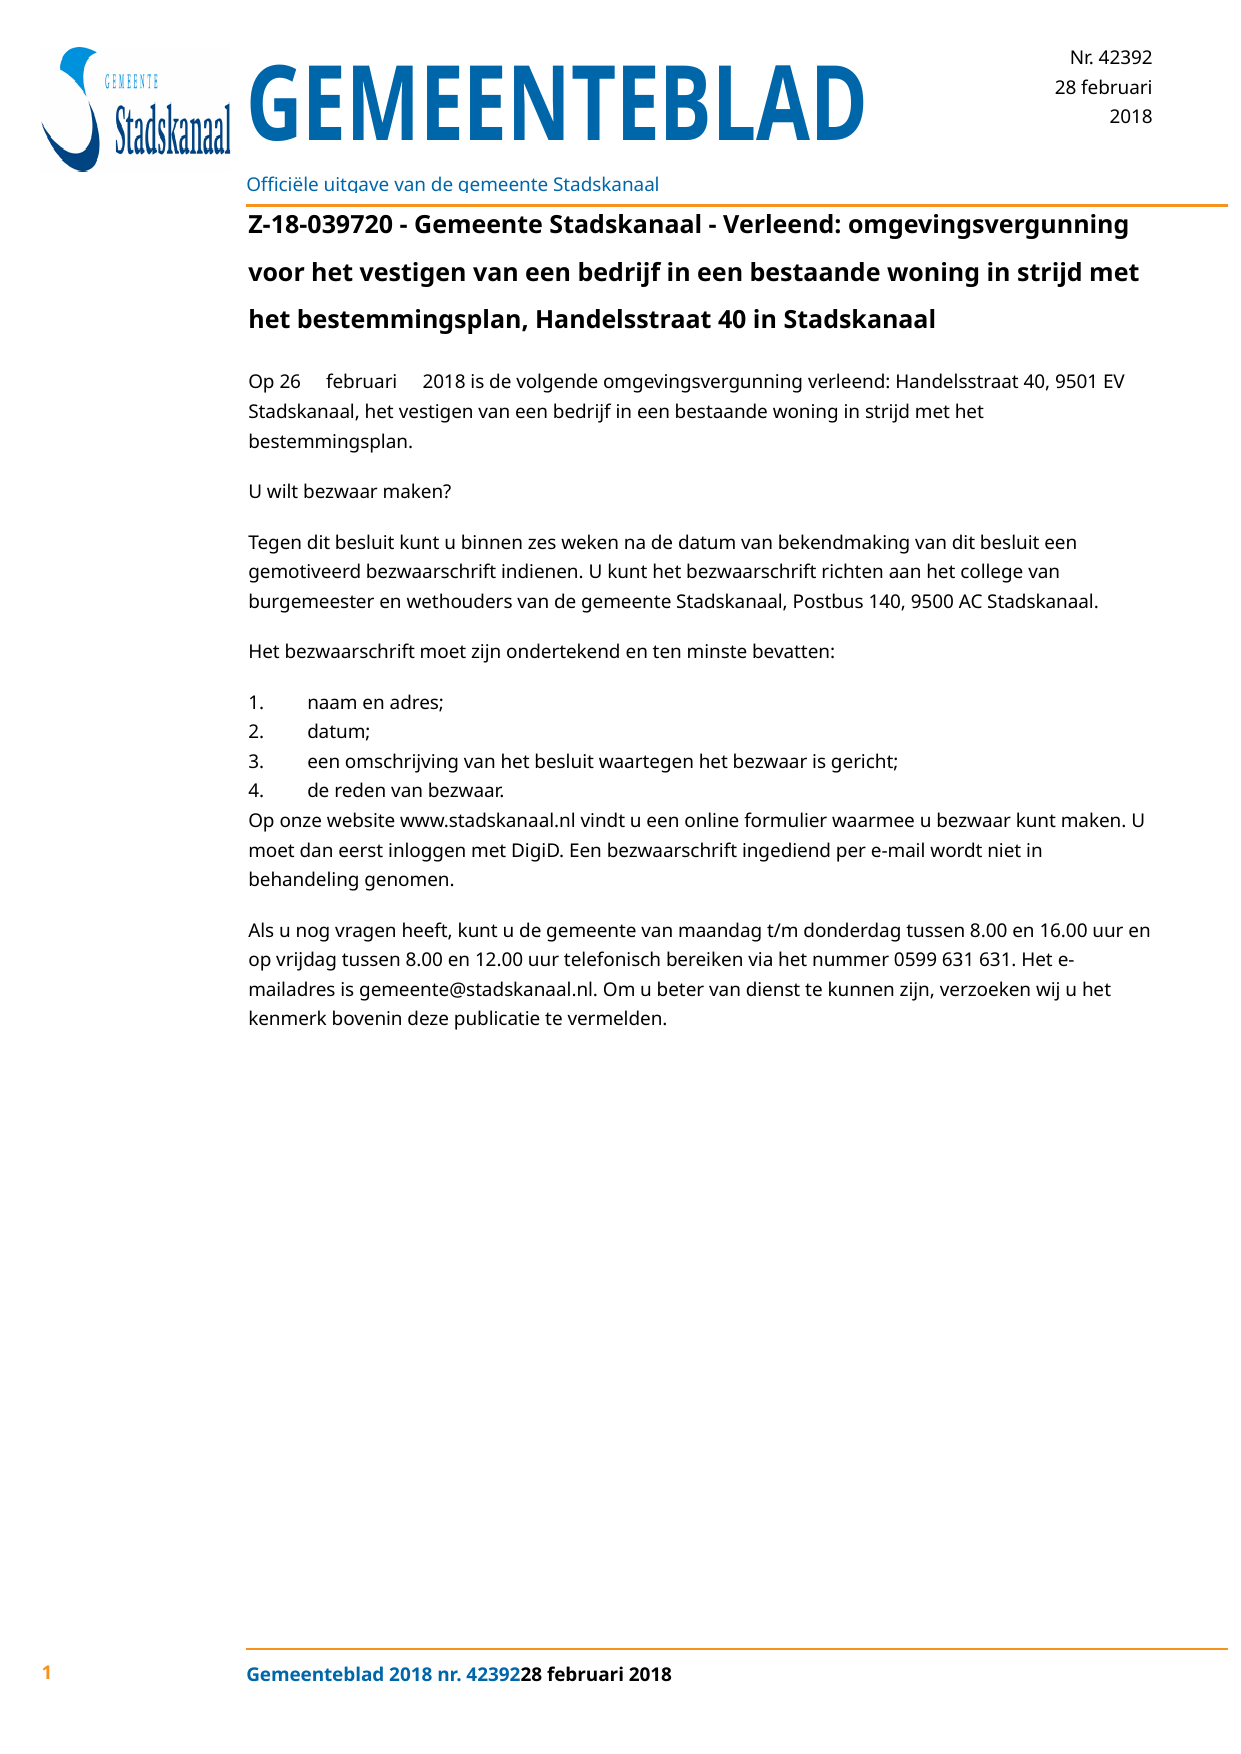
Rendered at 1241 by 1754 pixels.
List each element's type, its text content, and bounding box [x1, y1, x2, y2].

list de reden van bezwaar. [248, 778, 1152, 803]
text Op 26 februari 2018 is de volgende omgevingsvergunning verleend: Handelsstraat 40, 9501 EV Stadskanaal, het vestigen van een bedrijf in een bestaande woning in strijd met het bestemmingsplan. [248, 366, 1152, 454]
text Tegen dit besluit kunt u binnen zes weken na de datum van bekendmaking van dit besluit een gemotiveerd bezwaarschrift indienen. U kunt het bezwaarschrift richten aan het college van burgemeester en wethouders van de gemeente Stadskanaal, Postbus 140, 9500 AC Stadskanaal. [248, 529, 1152, 614]
text Het bezwaarschrift moet zijn ondertekend en ten minste bevatten: [248, 638, 1152, 664]
text Als u nog vragen heeft, kunt u de gemeente van maandag t/m donderdag tussen 8.00 en 16.00 uur en op vrijdag tussen 8.00 en 12.00 uur telefonisch bereiken via het nummer 0599 631 631. Het e-mailadres is gemeente@stadskanaal.nl. Om u beter van dienst te kunnen zijn, verzoeken wij u het kenmerk bovenin deze publicatie te vermelden. [248, 917, 1152, 1031]
text Op onze website www.stadskanaal.nl vindt u een online formulier waarmee u bezwaar kunt maken. U moet dan eerst inloggen met DigiD. Een bezwaarschrift ingediend per e-mail wordt niet in behandeling genomen. [248, 807, 1152, 892]
text U wilt bezwaar maken? [248, 478, 1152, 504]
list datum; [248, 718, 1152, 744]
list een omschrijving van het besluit waartegen het bezwaar is gericht; [248, 748, 1152, 774]
list naam en adres; [248, 689, 1152, 715]
text Z-18-039720 - Gemeente Stadskanaal - Verleend: omgevingsvergunning voor het vestigen van een bedrijf in een bestaande woning in strijd met het bestemmingsplan, Handelsstraat 40 in Stadskanaal [248, 207, 1152, 336]
picture [41, 47, 231, 172]
